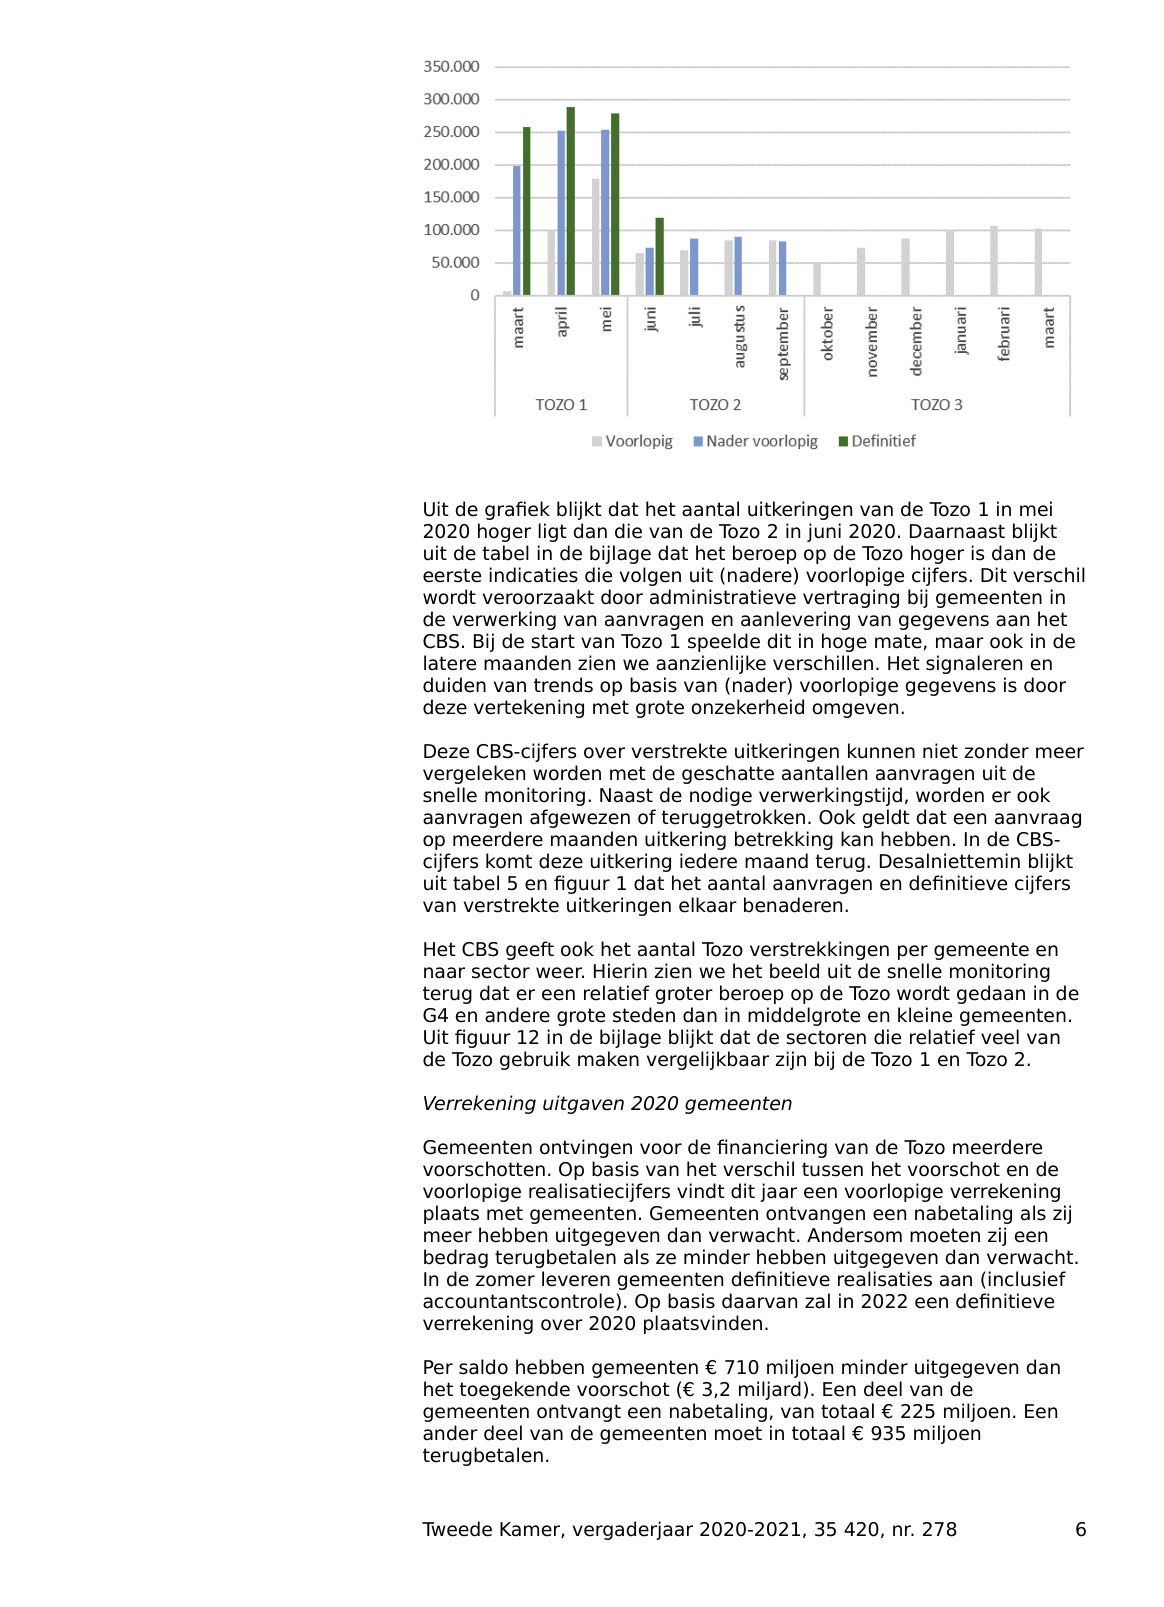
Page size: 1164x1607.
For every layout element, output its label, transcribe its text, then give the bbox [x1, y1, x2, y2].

picture [422, 59, 1072, 455]
text Per saldo hebben gemeenten € 710 miljoen minder uitgegeven dan het toegekende voorschot (€ 3,2 miljard). Een deel van de gemeenten ontvangt een nabetaling, van totaal € 225 miljoen. Een ander deel van de gemeenten moet in totaal € 935 miljoen terugbetalen. [422, 1357, 1087, 1467]
text Uit de grafiek blijkt dat het aantal uitkeringen van de Tozo 1 in mei 2020 hoger ligt dan die van de Tozo 2 in juni 2020. Daarnaast blijkt uit de tabel in de bijlage dat het beroep op de Tozo hoger is dan de eerste indicaties die volgen uit (nadere) voorlopige cijfers. Dit verschil wordt veroorzaakt door administratieve vertraging bij gemeenten in de verwerking van aanvragen en aanlevering van gegevens aan het CBS. Bij de start van Tozo 1 speelde dit in hoge mate, maar ook in de latere maanden zien we aanzienlijke verschillen. Het signaleren en duiden van trends op basis van (nader) voorlopige gegevens is door deze vertekening met grote onzekerheid omgeven. [422, 499, 1087, 719]
text Gemeenten ontvingen voor de financiering van de Tozo meerdere voorschotten. Op basis van het verschil tussen het voorschot en de voorlopige realisatiecijfers vindt dit jaar een voorlopige verrekening plaats met gemeenten. Gemeenten ontvangen een nabetaling als zij meer hebben uitgegeven dan verwacht. Andersom moeten zij een bedrag terugbetalen als ze minder hebben uitgegeven dan verwacht. In de zomer leveren gemeenten definitieve realisaties aan (inclusief accountantscontrole). Op basis daarvan zal in 2022 een definitieve verrekening over 2020 plaatsvinden. [422, 1137, 1087, 1335]
text Het CBS geeft ook het aantal Tozo verstrekkingen per gemeente en naar sector weer. Hierin zien we het beeld uit de snelle monitoring terug dat er een relatief groter beroep op de Tozo wordt gedaan in de G4 en andere grote steden dan in middelgrote en kleine gemeenten. Uit figuur 12 in de bijlage blijkt dat de sectoren die relatief veel van de Tozo gebruik maken vergelijkbaar zijn bij de Tozo 1 en Tozo 2. [422, 939, 1087, 1071]
text Deze CBS-cijfers over verstrekte uitkeringen kunnen niet zonder meer vergeleken worden met de geschatte aantallen aanvragen uit de snelle monitoring. Naast de nodige verwerkingstijd, worden er ook aanvragen afgewezen of teruggetrokken. Ook geldt dat een aanvraag op meerdere maanden uitkering betrekking kan hebben. In de CBS-cijfers komt deze uitkering iedere maand terug. Desalniettemin blijkt uit tabel 5 en figuur 1 dat het aantal aanvragen en definitieve cijfers van verstrekte uitkeringen elkaar benaderen. [422, 741, 1087, 917]
subtitle Verrekening uitgaven 2020 gemeenten [422, 1093, 1087, 1115]
